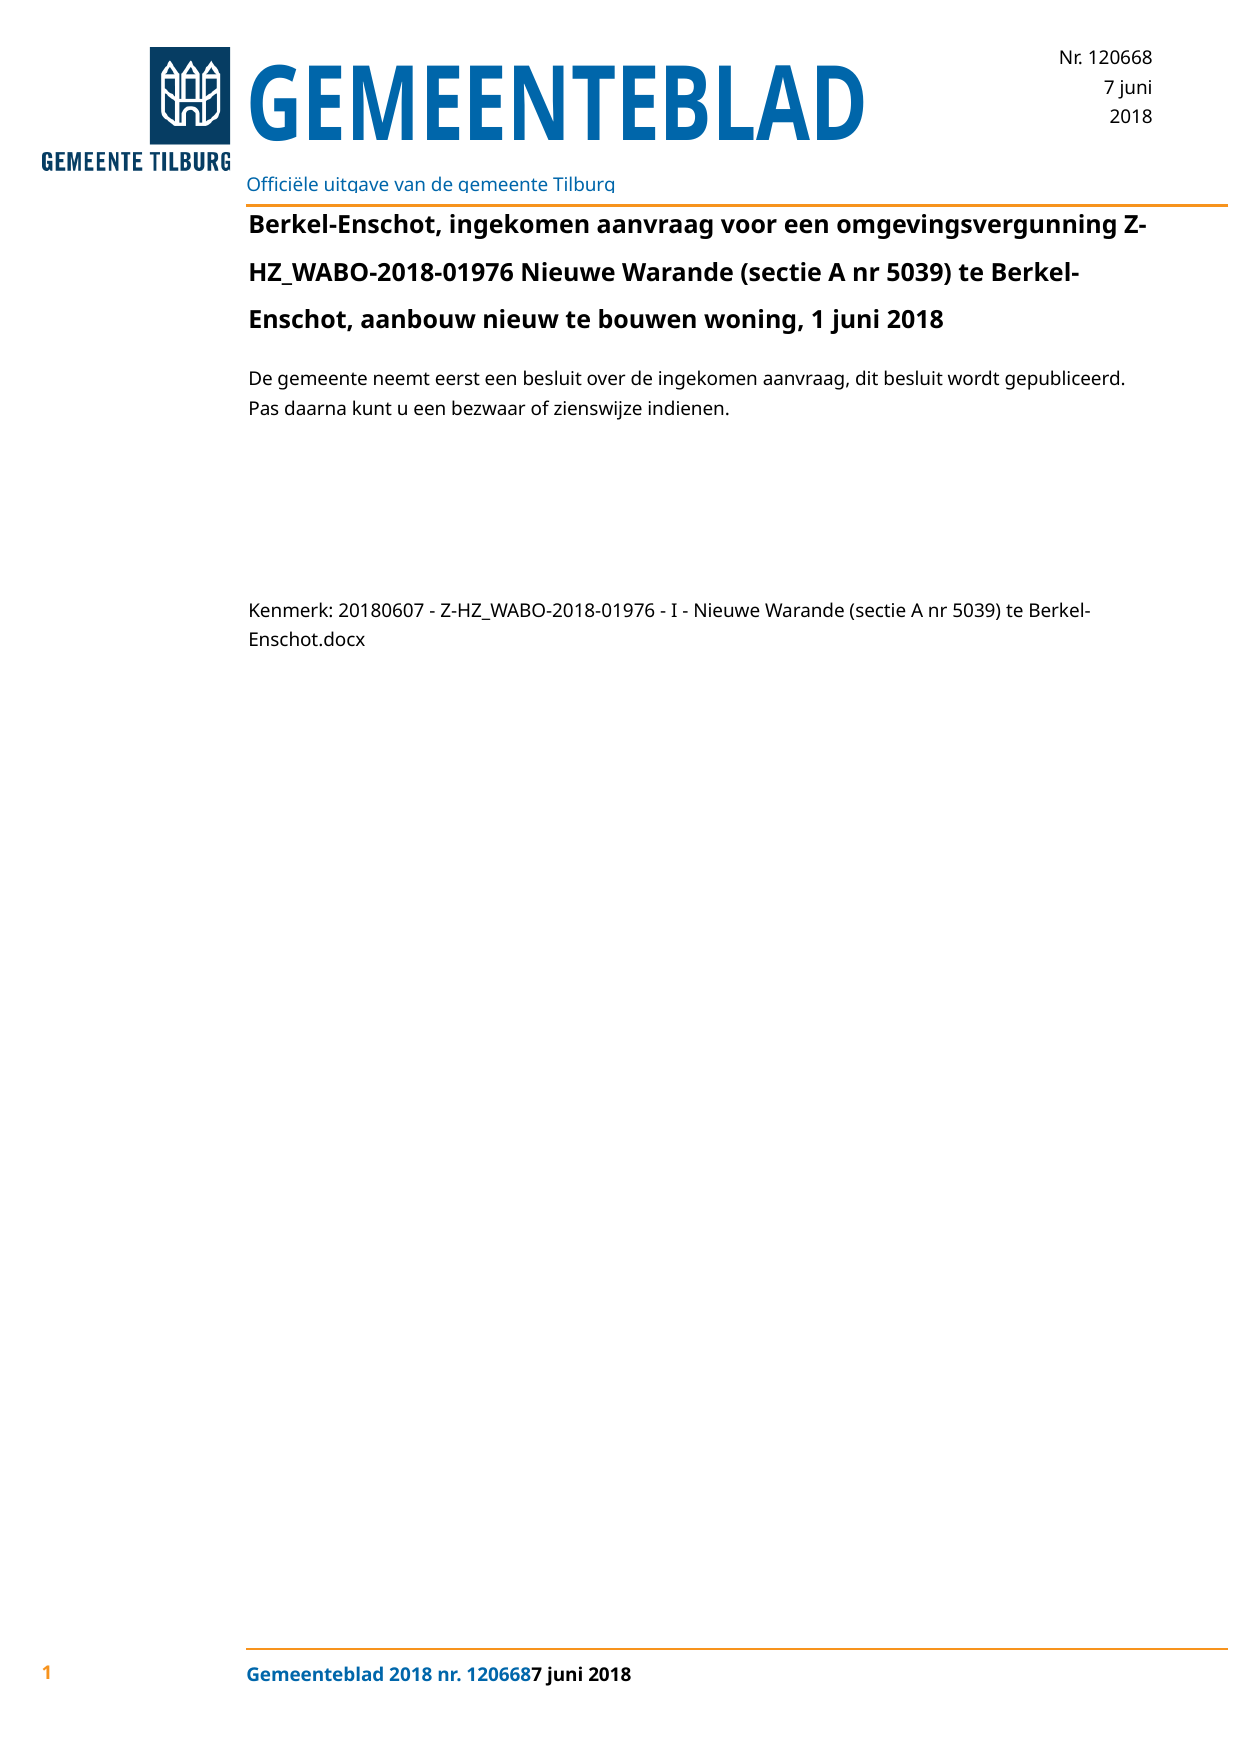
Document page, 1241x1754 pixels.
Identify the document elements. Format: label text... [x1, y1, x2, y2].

picture [41, 47, 231, 172]
text De gemeente neemt eerst een besluit over de ingekomen aanvraag, dit besluit wordt gepubliceerd. Pas daarna kunt u een bezwaar of zienswijze indienen. [248, 366, 1152, 421]
text Berkel-Enschot, ingekomen aanvraag voor een omgevingsvergunning Z-HZ_WABO-2018-01976 Nieuwe Warande (sectie A nr 5039) te Berkel-Enschot, aanbouw nieuw te bouwen woning, 1 juni 2018 [248, 207, 1152, 336]
text Kenmerk: 20180607 - Z-HZ_WABO-2018-01976 - I - Nieuwe Warande (sectie A nr 5039) te Berkel-Enschot.docx [248, 597, 1152, 652]
